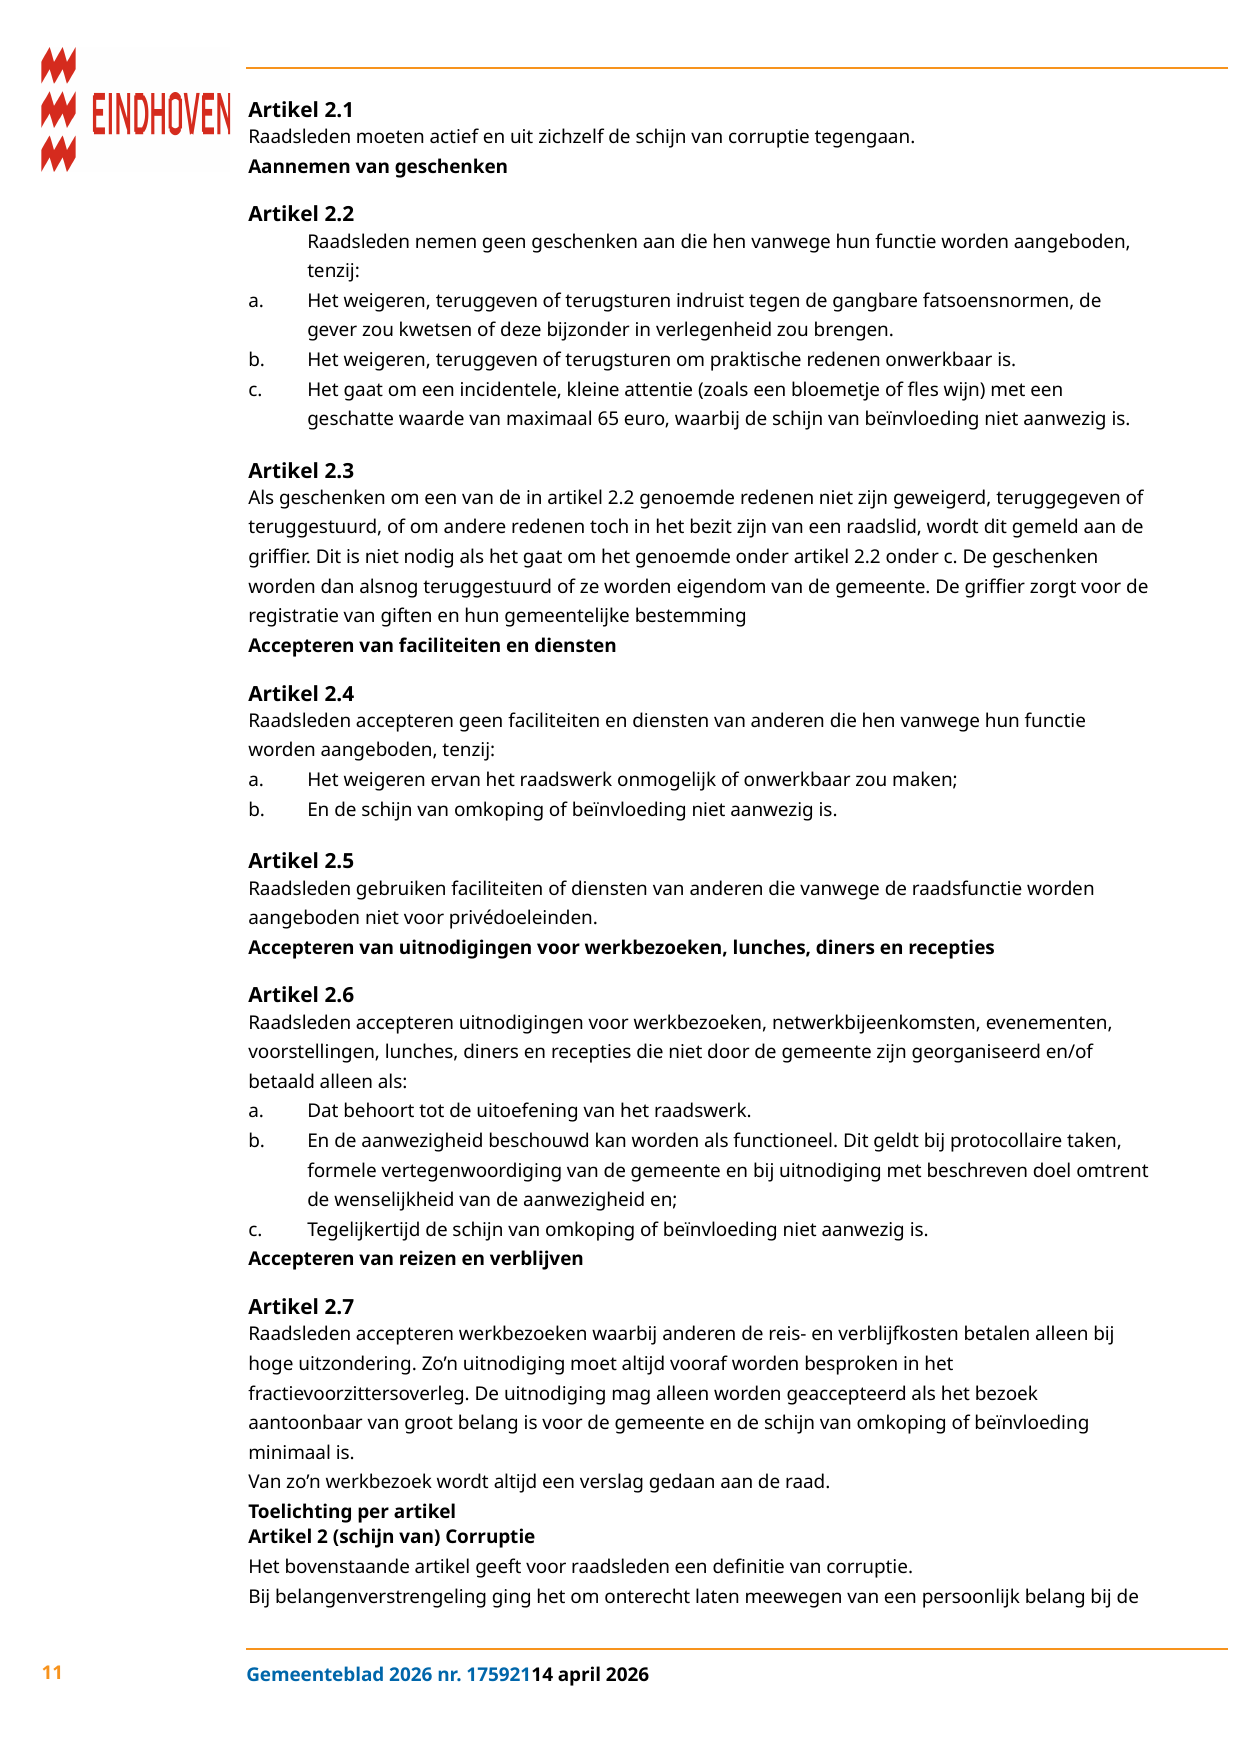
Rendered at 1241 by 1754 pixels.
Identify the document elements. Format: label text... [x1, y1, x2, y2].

text Bij belangenverstrengeling ging het om onterecht laten meewegen van een persoonlijk belang bij de [248, 1583, 1152, 1609]
text Aannemen van geschenken [248, 153, 1152, 178]
list Het gaat om een incidentele, kleine attentie (zoals een bloemetje of fles wijn) met een geschatte waarde van maximaal 65 euro, waarbij de schijn van beïnvloeding niet aanwezig is. [248, 376, 1152, 431]
text Accepteren van faciliteiten en diensten [248, 632, 1152, 658]
text Als geschenken om een van de in artikel 2.2 genoemde redenen niet zijn geweigerd, teruggegeven of teruggestuurd, of om andere redenen toch in het bezit zijn van een raadslid, wordt dit gemeld aan de griffier. Dit is niet nodig als het gaat om het genoemde onder artikel 2.2 onder c. De geschenken worden dan alsnog teruggestuurd of ze worden eigendom van de gemeente. De griffier zorgt voor de registratie van giften en hun gemeentelijke bestemming [248, 484, 1152, 628]
text Artikel 2.2 [248, 199, 1152, 228]
list Het weigeren ervan het raadswerk onmogelijk of onwerkbaar zou maken; [248, 766, 1152, 792]
list Het weigeren, teruggeven of terugsturen om praktische redenen onwerkbaar is. [248, 346, 1152, 372]
text Artikel 2.5 [248, 846, 1152, 875]
text Van zo’n werkbezoek wordt altijd een verslag gedaan aan de raad. [248, 1468, 1152, 1494]
text Het bovenstaande artikel geeft voor raadsleden een definitie van corruptie. [248, 1553, 1152, 1579]
text Artikel 2.6 [248, 980, 1152, 1009]
text Raadsleden accepteren uitnodigingen voor werkbezoeken, netwerkbijeenkomsten, evenementen, voorstellingen, lunches, diners en recepties die niet door de gemeente zijn georganiseerd en/of betaald alleen als: [248, 1009, 1152, 1094]
text Toelichting per artikel [248, 1498, 1152, 1524]
list Raadsleden nemen geen geschenken aan die hen vanwege hun functie worden aangeboden, tenzij: [248, 228, 1152, 283]
picture [41, 47, 231, 172]
text Artikel 2.1 [248, 95, 1152, 123]
list Tegelijkertijd de schijn van omkoping of beïnvloeding niet aanwezig is. [248, 1216, 1152, 1242]
text Accepteren van uitnodigingen voor werkbezoeken, lunches, diners en recepties [248, 934, 1152, 959]
text Raadsleden gebruiken faciliteiten of diensten van anderen die vanwege de raadsfunctie worden aangeboden niet voor privédoeleinden. [248, 875, 1152, 930]
text Raadsleden accepteren geen faciliteiten en diensten van anderen die hen vanwege hun functie worden aangeboden, tenzij: [248, 707, 1152, 762]
text Raadsleden accepteren werkbezoeken waarbij anderen de reis- en verblijfkosten betalen alleen bij hoge uitzondering. Zo’n uitnodiging moet altijd vooraf worden besproken in het fractievoorzittersoverleg. De uitnodiging mag alleen worden geaccepteerd als het bezoek aantoonbaar van groot belang is voor de gemeente en de schijn van omkoping of beïnvloeding minimaal is. [248, 1321, 1152, 1464]
list En de schijn van omkoping of beïnvloeding niet aanwezig is. [248, 796, 1152, 822]
text Artikel 2.3 [248, 456, 1152, 484]
text Artikel 2.4 [248, 679, 1152, 707]
text Artikel 2.7 [248, 1292, 1152, 1321]
list Dat behoort tot de uitoefening van het raadswerk. [248, 1098, 1152, 1123]
list En de aanwezigheid beschouwd kan worden als functioneel. Dit geldt bij protocollaire taken, formele vertegenwoordiging van de gemeente en bij uitnodiging met beschreven doel omtrent de wenselijkheid van de aanwezigheid en; [248, 1127, 1152, 1212]
text Accepteren van reizen en verblijven [248, 1246, 1152, 1271]
text Raadsleden moeten actief en uit zichzelf de schijn van corruptie tegengaan. [248, 123, 1152, 149]
list Het weigeren, teruggeven of terugsturen indruist tegen de gangbare fatsoensnormen, de gever zou kwetsen of deze bijzonder in verlegenheid zou brengen. [248, 287, 1152, 342]
text Artikel 2 (schijn van) Corruptie [248, 1524, 1152, 1549]
